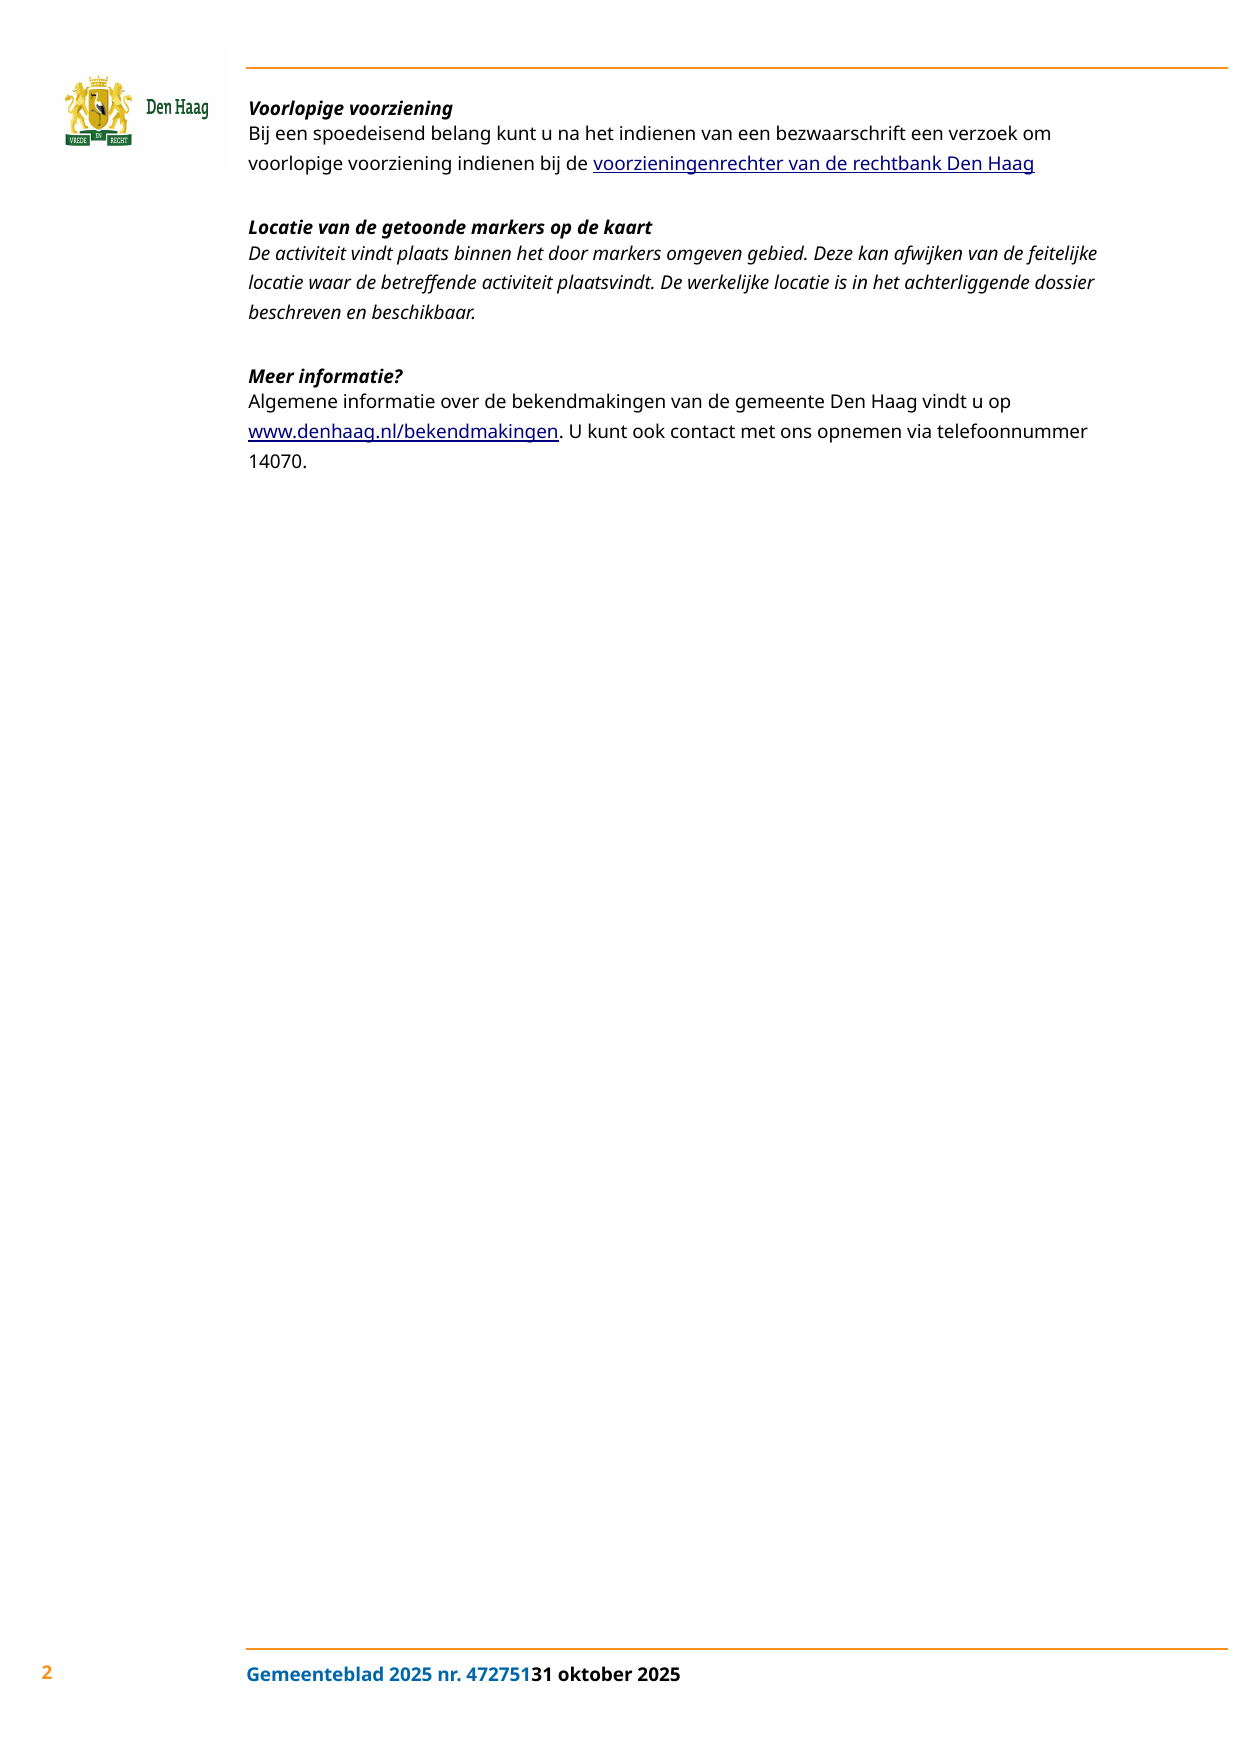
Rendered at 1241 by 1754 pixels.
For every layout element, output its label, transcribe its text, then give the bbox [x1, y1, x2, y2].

text Voorlopige voorziening [248, 95, 1152, 121]
text De activiteit vindt plaats binnen het door markers omgeven gebied. Deze kan afwijken van de feitelijke locatie waar de betreffende activiteit plaatsvindt. De werkelijke locatie is in het achterliggende dossier beschreven en beschikbaar. [248, 240, 1152, 325]
text Bij een spoedeisend belang kunt u na het indienen van een bezwaarschrift een verzoek om voorlopige voorziening indienen bij de voorzieningenrechter van de rechtbank Den Haag [248, 121, 1152, 176]
picture [41, 47, 231, 172]
text Algemene informatie over de bekendmakingen van de gemeente Den Haag vindt u op www.denhaag.nl/bekendmakingen. U kunt ook contact met ons opnemen via telefoonnummer 14070. [248, 389, 1152, 473]
text Meer informatie? [248, 363, 1152, 389]
text Locatie van de getoonde markers op de kaart [248, 214, 1152, 240]
